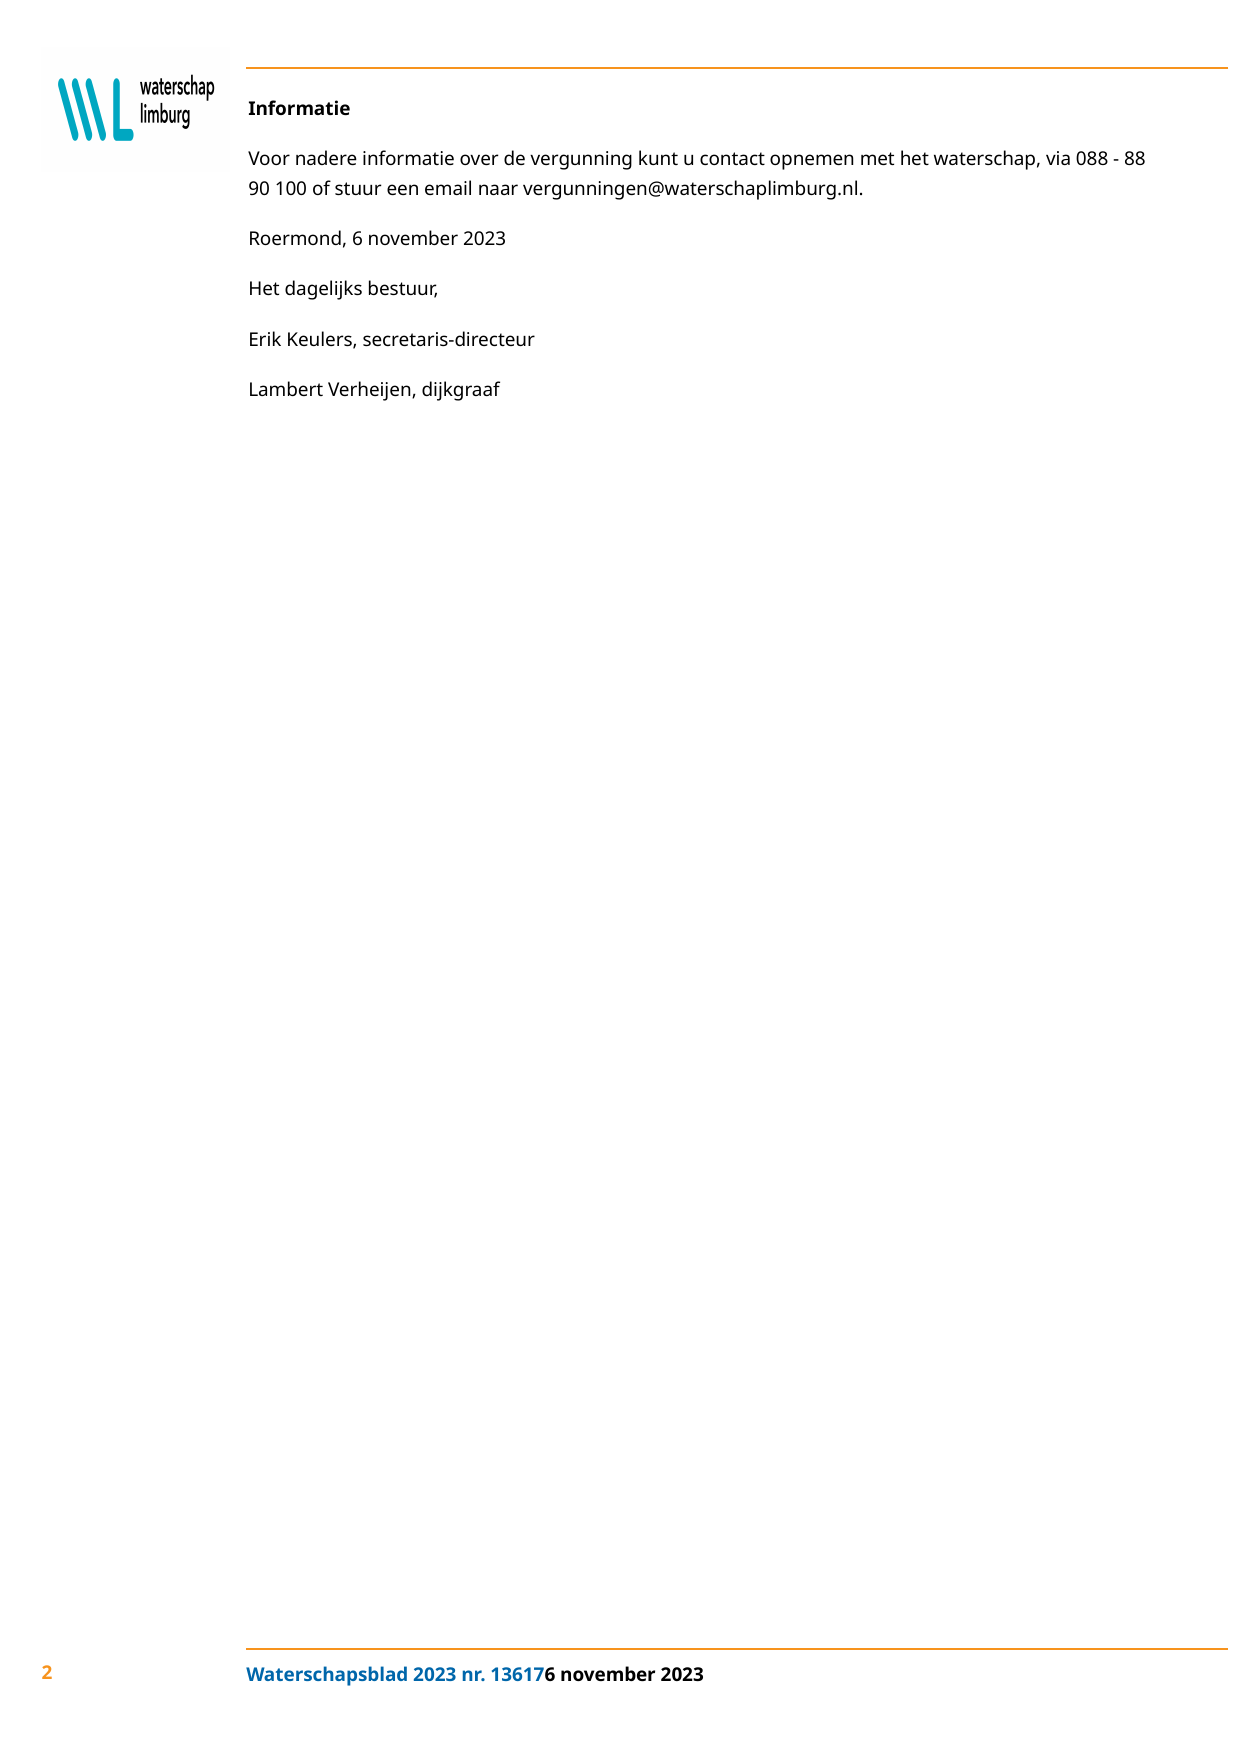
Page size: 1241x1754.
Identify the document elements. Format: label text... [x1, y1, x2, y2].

text Erik Keulers, secretaris-directeur [248, 326, 1152, 352]
text Roermond, 6 november 2023 [248, 225, 1152, 251]
text Lambert Verheijen, dijkgraaf [248, 376, 1152, 402]
picture [41, 47, 231, 172]
text Het dagelijks bestuur, [248, 276, 1152, 301]
text Voor nadere informatie over de vergunning kunt u contact opnemen met het waterschap, via 088 - 88 90 100 of stuur een email naar vergunningen@waterschaplimburg.nl. [248, 145, 1152, 201]
text Informatie [248, 95, 1152, 121]
